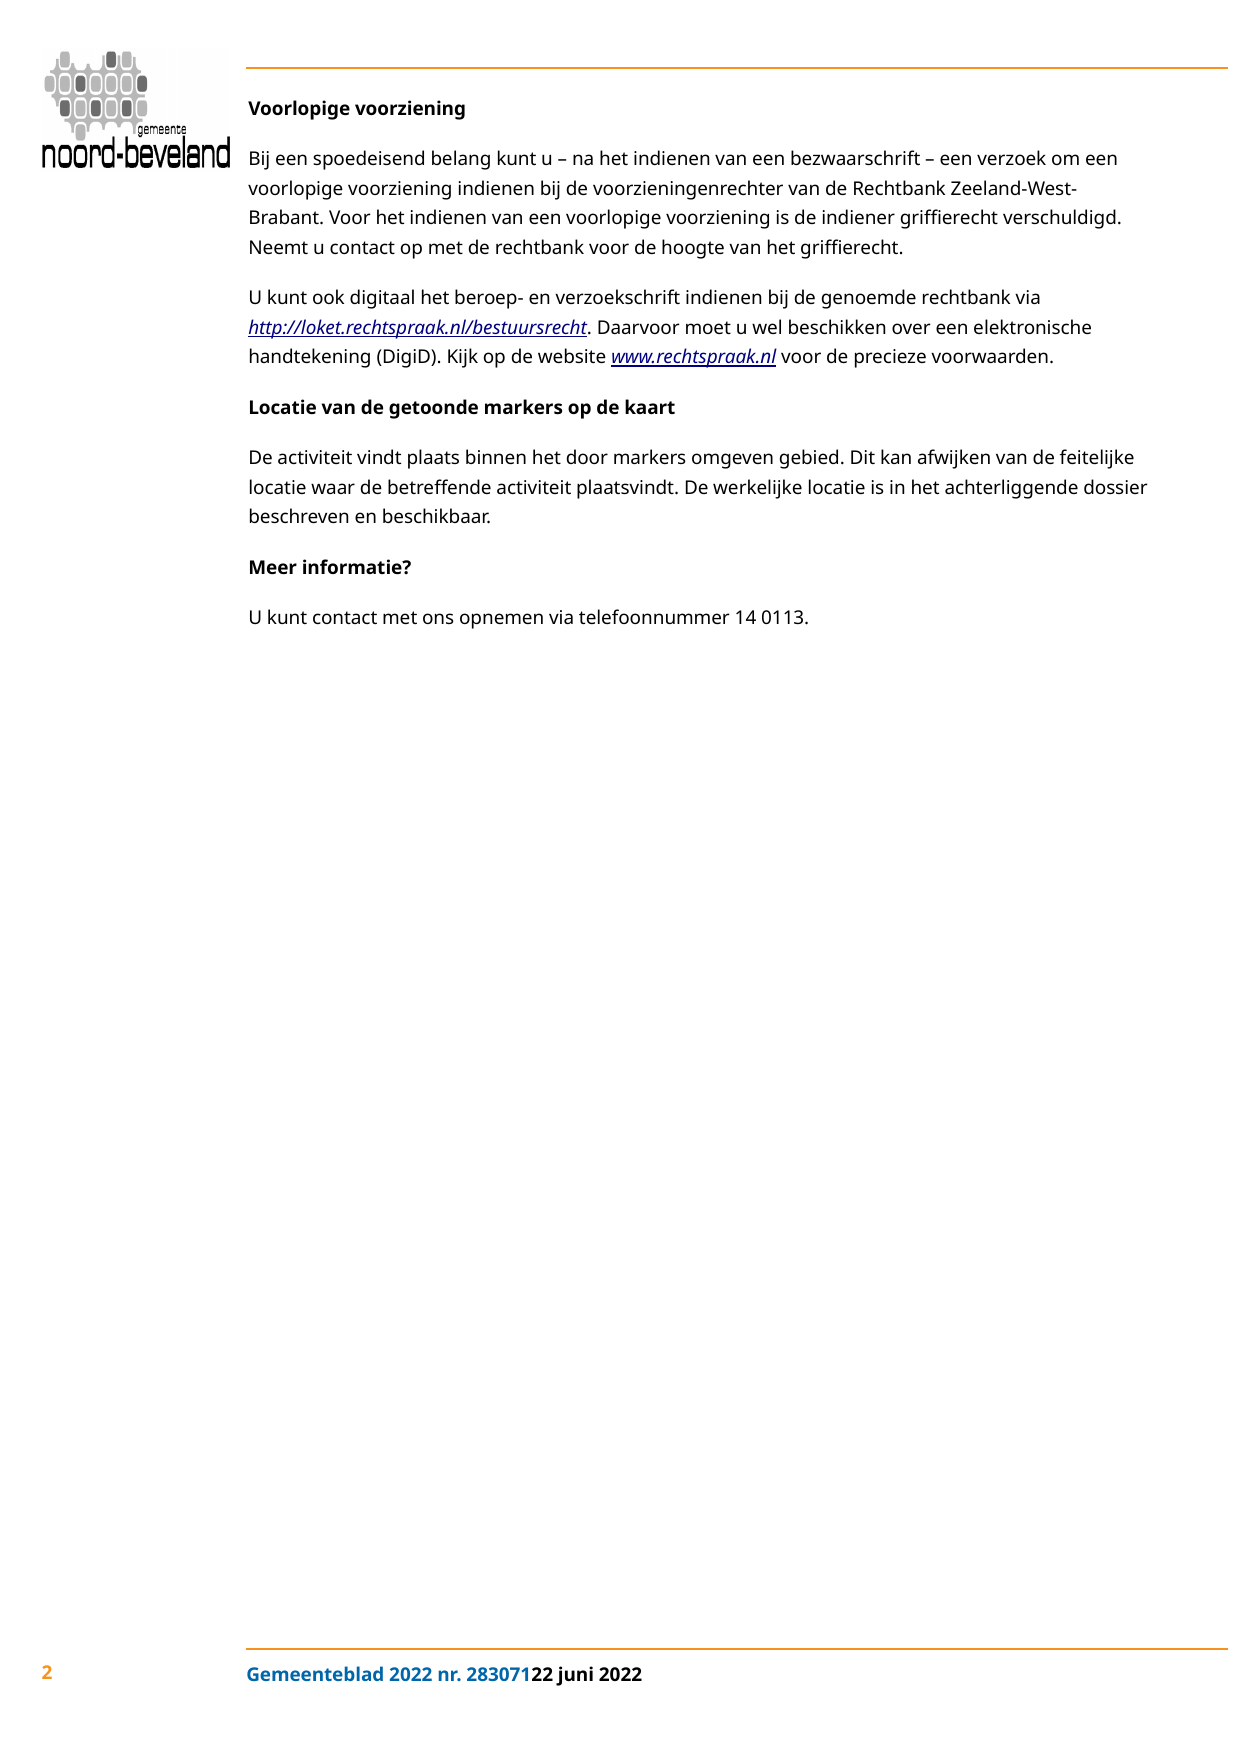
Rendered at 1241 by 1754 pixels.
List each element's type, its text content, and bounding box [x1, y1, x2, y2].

text De activiteit vindt plaats binnen het door markers omgeven gebied. Dit kan afwijken van de feitelijke locatie waar de betreffende activiteit plaatsvindt. De werkelijke locatie is in het achterliggende dossier beschreven en beschikbaar. [248, 444, 1152, 529]
text Meer informatie? [248, 554, 1152, 580]
text U kunt ook digitaal het beroep- en verzoekschrift indienen bij de genoemde rechtbank via http://loket.rechtspraak.nl/bestuursrecht. Daarvoor moet u wel beschikken over een elektronische handtekening (DigiD). Kijk op de website www.rechtspraak.nl voor de precieze voorwaarden. [248, 284, 1152, 369]
text Bij een spoedeisend belang kunt u – na het indienen van een bezwaarschrift – een verzoek om een voorlopige voorziening indienen bij de voorzieningenrechter van de Rechtbank Zeeland-West-Brabant. Voor het indienen van een voorlopige voorziening is de indiener griffierecht verschuldigd. Neemt u contact op met de rechtbank voor de hoogte van het griffierecht. [248, 145, 1152, 260]
text Voorlopige voorziening [248, 95, 1152, 121]
text Locatie van de getoonde markers op de kaart [248, 394, 1152, 420]
picture [41, 47, 231, 172]
text U kunt contact met ons opnemen via telefoonnummer 14 0113. [248, 604, 1152, 630]
